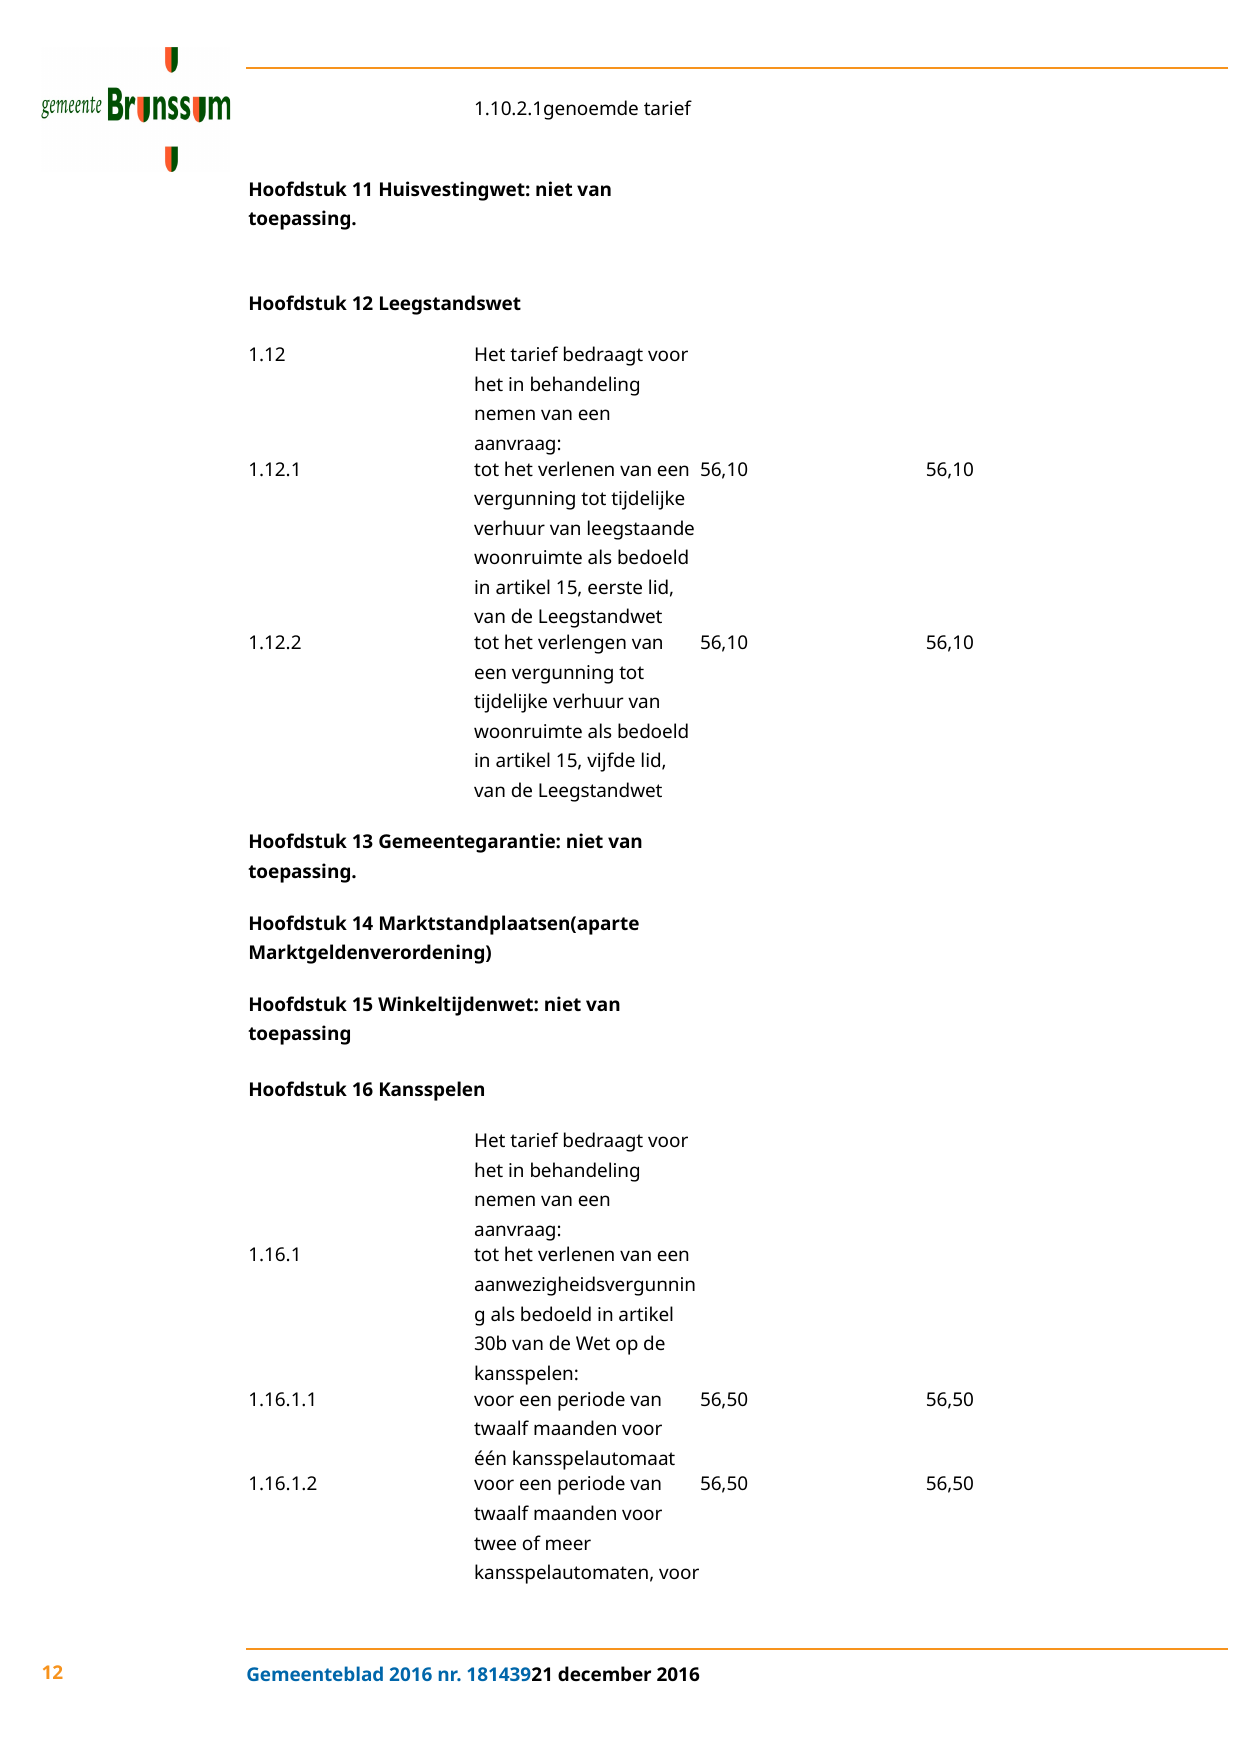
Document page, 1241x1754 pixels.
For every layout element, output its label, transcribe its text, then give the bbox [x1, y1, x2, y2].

table_cell [700, 991, 926, 1046]
table_cell [248, 803, 474, 829]
table_cell 56,10 [700, 456, 926, 629]
table_cell [248, 231, 474, 257]
table_cell voor een periode van twaalf maanden voor twee of meer kansspelautomaten, voor [474, 1471, 700, 1585]
table_cell [700, 341, 926, 456]
table_cell [700, 829, 926, 884]
table_cell [700, 1242, 926, 1386]
table_cell [926, 341, 1152, 456]
table_cell [700, 965, 926, 991]
table_cell 56,50 [700, 1386, 926, 1471]
table_cell [700, 1127, 926, 1242]
table_cell [700, 910, 926, 965]
table_cell [926, 1101, 1152, 1127]
table_cell 1.16.1.2 [248, 1471, 474, 1585]
table_cell [700, 1101, 926, 1127]
table_cell 1.12.2 [248, 629, 474, 803]
table_cell 1.12.1 [248, 456, 474, 629]
table_cell tot het verlenen van een vergunning tot tijdelijke verhuur van leegstaande woonruimte als bedoeld in artikel 15, eerste lid, van de Leegstandwet [474, 456, 700, 629]
table_cell [700, 803, 926, 829]
table_cell [700, 121, 926, 146]
table_cell Het tarief bedraagt voor het in behandeling nemen van een aanvraag: [474, 1127, 700, 1242]
picture [41, 47, 231, 172]
table_cell [474, 965, 700, 991]
table_cell 56,50 [926, 1471, 1152, 1585]
table_cell [248, 884, 474, 910]
table_cell Hoofdstuk 14 Marktstandplaatsen(aparte Marktgeldenverordening) [248, 910, 700, 965]
table_cell tot het verlengen van een vergunning tot tijdelijke verhuur van woonruimte als bedoeld in artikel 15, vijfde lid, van de Leegstandwet [474, 629, 700, 803]
table_cell tot het verlenen van een aanwezigheidsvergunning als bedoeld in artikel 30b van de Wet op de kansspelen: [474, 1242, 700, 1386]
table_cell 56,10 [926, 629, 1152, 803]
table_cell 1.16.1 [248, 1242, 474, 1386]
table_cell [248, 1101, 474, 1127]
table_cell [700, 884, 926, 910]
table_cell [926, 146, 1152, 231]
table_cell voor een periode van twaalf maanden voor één kansspelautomaat [474, 1386, 700, 1471]
table_cell [474, 884, 700, 910]
table_cell 56,10 [700, 629, 926, 803]
table_cell 56,50 [926, 1386, 1152, 1471]
table_cell [926, 316, 1152, 341]
table_cell [926, 884, 1152, 910]
table_cell [700, 231, 926, 257]
table_cell [926, 965, 1152, 991]
table_cell [926, 1242, 1152, 1386]
table_cell [926, 121, 1152, 146]
table_header [700, 290, 926, 316]
table_cell [926, 1127, 1152, 1242]
table_cell [926, 829, 1152, 884]
table_cell [700, 95, 926, 121]
table_cell [474, 316, 700, 341]
table_cell [248, 95, 474, 121]
table_cell Hoofdstuk 11 Huisvestingwet: niet van toepassing. [248, 146, 700, 231]
table_cell [926, 803, 1152, 829]
table_cell [700, 316, 926, 341]
table_cell 1.12 [248, 341, 474, 456]
table_cell [474, 1101, 700, 1127]
table_cell [474, 121, 700, 146]
table_cell [700, 1046, 926, 1101]
table_cell 56,10 [926, 456, 1152, 629]
table_cell Hoofdstuk 16 Kansspelen [248, 1046, 700, 1101]
table_cell [926, 910, 1152, 965]
table_cell [474, 231, 700, 257]
table_cell [248, 965, 474, 991]
table_cell 1.10.2.1genoemde tarief [474, 95, 700, 121]
table_cell [248, 1127, 474, 1242]
table_cell [474, 803, 700, 829]
table_cell Hoofdstuk 13 Gemeentegarantie: niet van toepassing. [248, 829, 700, 884]
table_cell [248, 121, 474, 146]
table_cell Het tarief bedraagt voor het in behandeling nemen van een aanvraag: [474, 341, 700, 456]
table_cell Hoofdstuk 15 Winkeltijdenwet: niet van toepassing [248, 991, 700, 1046]
table_cell [700, 146, 926, 231]
table_cell [926, 231, 1152, 257]
table_cell 1.16.1.1 [248, 1386, 474, 1471]
table_cell [248, 316, 474, 341]
table_header Hoofdstuk 12 Leegstandswet [248, 290, 700, 316]
table_cell 56,50 [700, 1471, 926, 1585]
table_cell [926, 95, 1152, 121]
